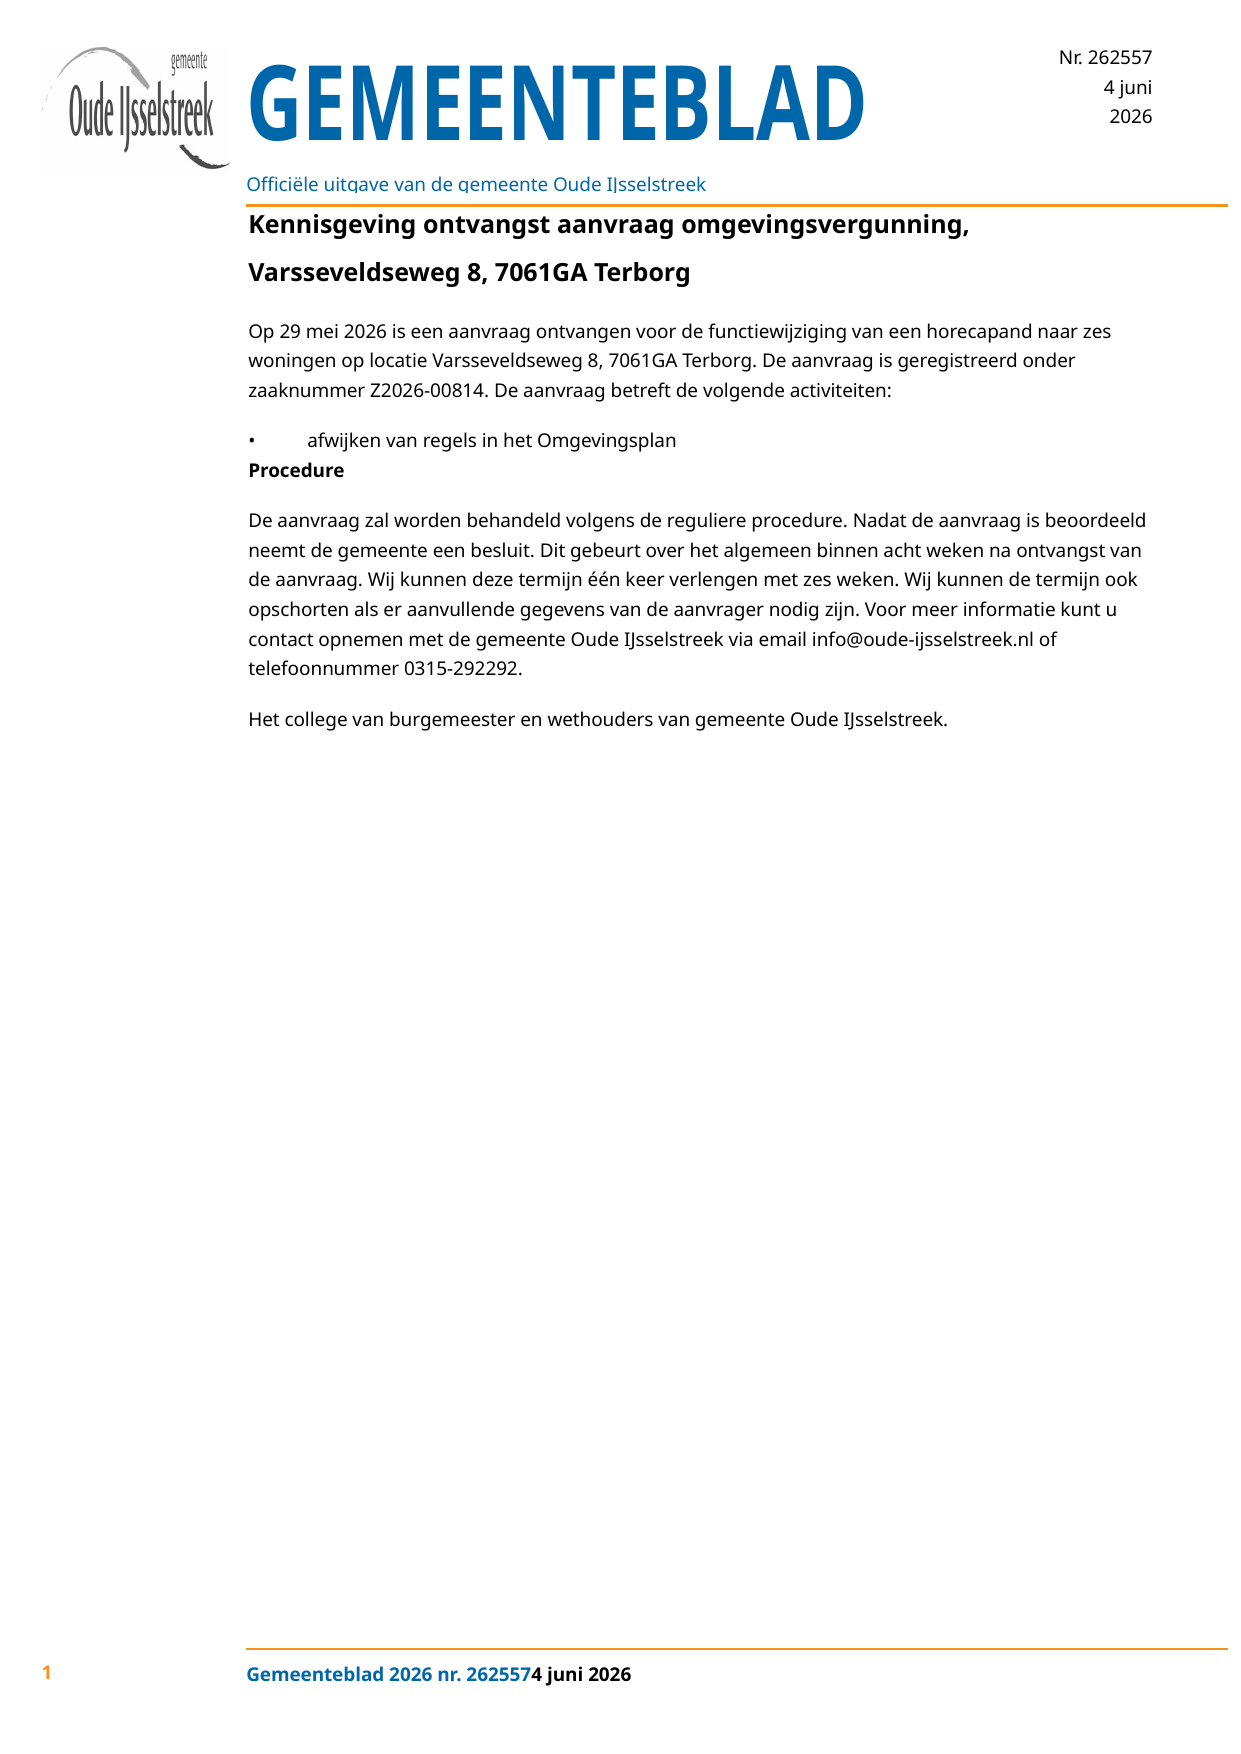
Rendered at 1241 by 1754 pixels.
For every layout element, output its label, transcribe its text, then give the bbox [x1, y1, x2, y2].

text Kennisgeving ontvangst aanvraag omgevingsvergunning, Varsseveldseweg 8, 7061GA Terborg [248, 207, 1152, 288]
list afwijken van regels in het Omgevingsplan [248, 427, 1152, 453]
text Het college van burgemeester en wethouders van gemeente Oude IJsselstreek. [248, 706, 1152, 732]
text Op 29 mei 2026 is een aanvraag ontvangen voor de functiewijziging van een horecapand naar zes woningen op locatie Varsseveldseweg 8, 7061GA Terborg. De aanvraag is geregistreerd onder zaaknummer Z2026-00814. De aanvraag betreft de volgende activiteiten: [248, 318, 1152, 403]
text De aanvraag zal worden behandeld volgens de reguliere procedure. Nadat de aanvraag is beoordeeld neemt de gemeente een besluit. Dit gebeurt over het algemeen binnen acht weken na ontvangst van de aanvraag. Wij kunnen deze termijn één keer verlengen met zes weken. Wij kunnen de termijn ook opschorten als er aanvullende gegevens van de aanvrager nodig zijn. Voor meer informatie kunt u contact opnemen met de gemeente Oude IJsselstreek via email info@oude-ijsselstreek.nl of telefoonnummer 0315-292292. [248, 507, 1152, 681]
picture [41, 47, 231, 172]
text Procedure [248, 457, 1152, 483]
